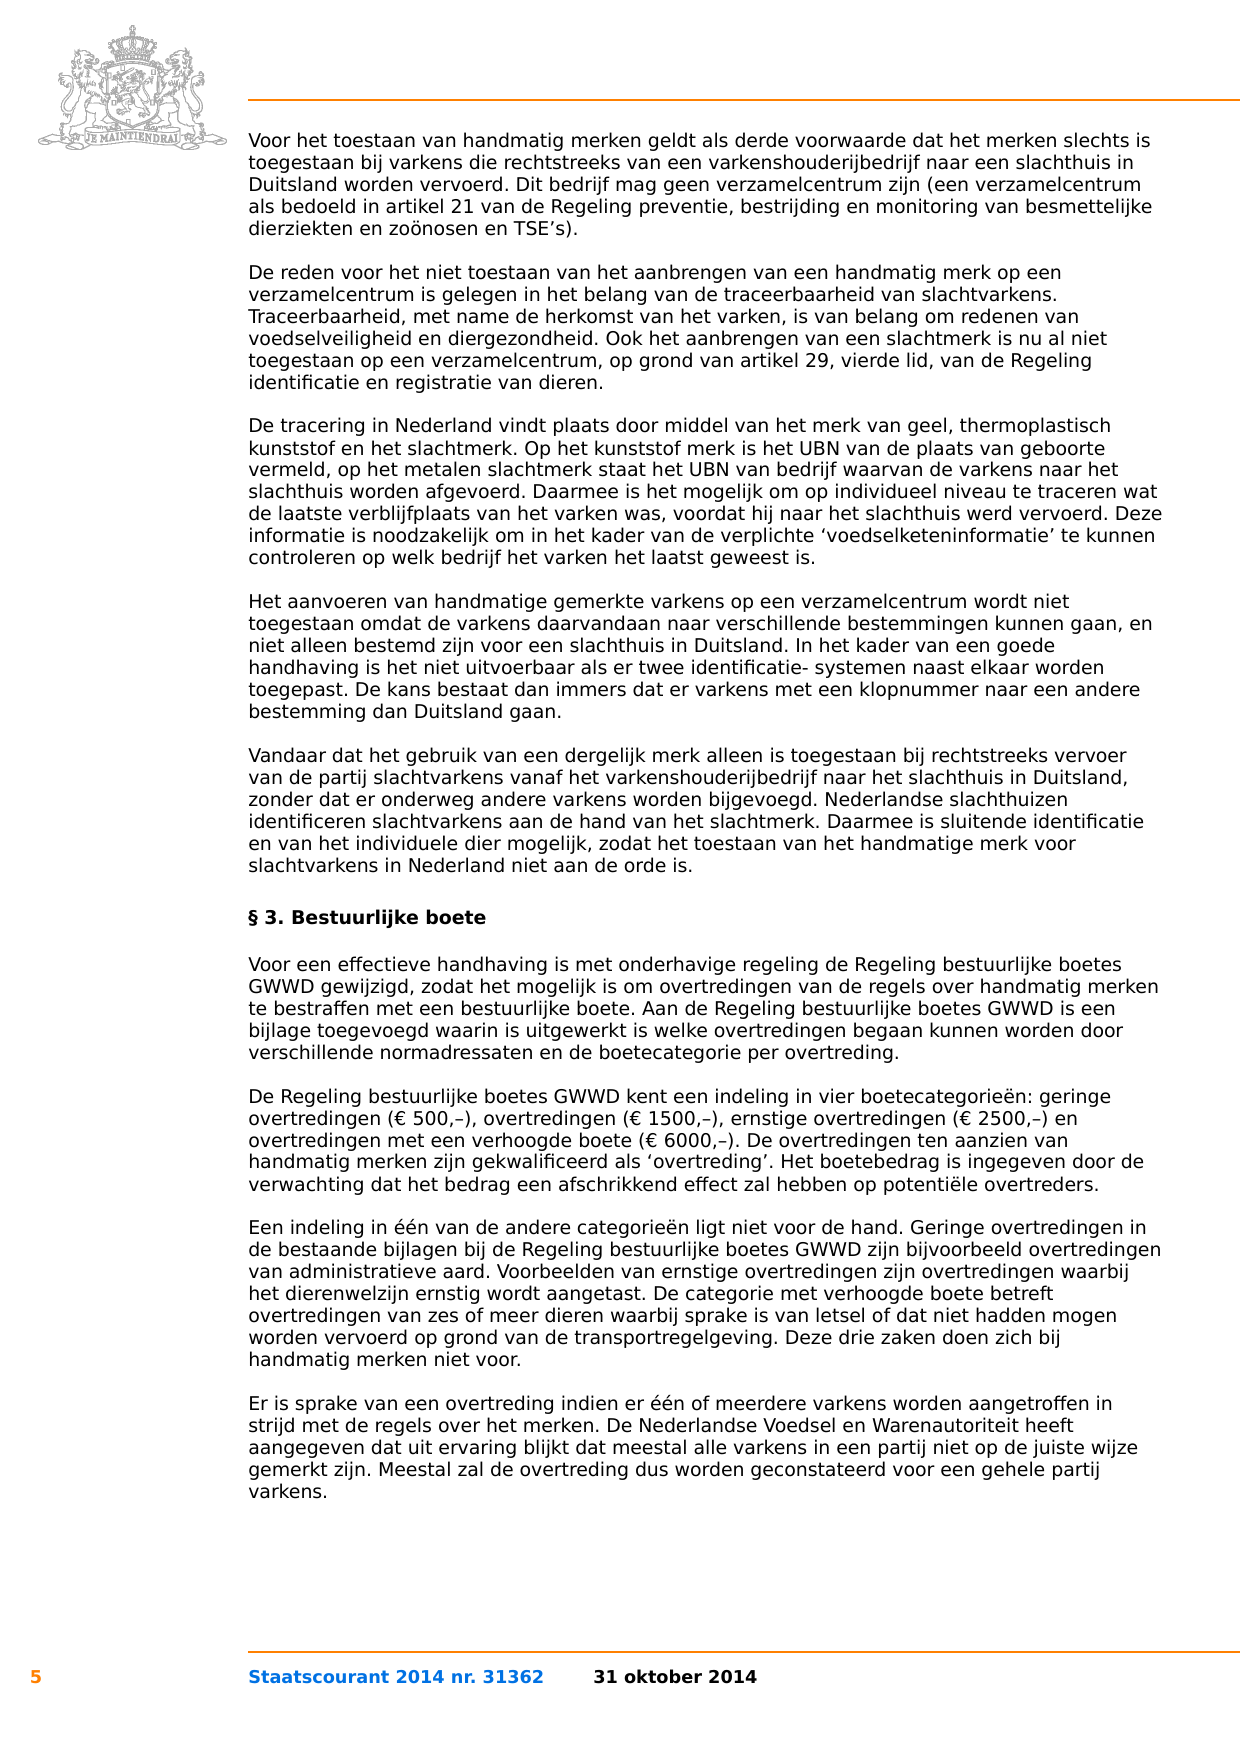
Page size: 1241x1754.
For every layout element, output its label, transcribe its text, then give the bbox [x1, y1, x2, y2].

subtitle § 3. Bestuurlijke boete [248, 907, 1163, 929]
text Vandaar dat het gebruik van een dergelijk merk alleen is toegestaan bij rechtstreeks vervoer van de partij slachtvarkens vanaf het varkenshouderijbedrijf naar het slachthuis in Duitsland, zonder dat er onderweg andere varkens worden bijgevoegd. Nederlandse slachthuizen identificeren slachtvarkens aan de hand van het slachtmerk. Daarmee is sluitende identificatie en van het individuele dier mogelijk, zodat het toestaan van het handmatige merk voor slachtvarkens in Nederland niet aan de orde is. [248, 745, 1163, 877]
text Voor het toestaan van handmatig merken geldt als derde voorwaarde dat het merken slechts is toegestaan bij varkens die rechtstreeks van een varkenshouderijbedrijf naar een slachthuis in Duitsland worden vervoerd. Dit bedrijf mag geen verzamelcentrum zijn (een verzamelcentrum als bedoeld in artikel 21 van de Regeling preventie, bestrijding en monitoring van besmettelijke dierziekten en zoönosen en TSE’s). [248, 130, 1163, 240]
picture [38, 25, 227, 150]
text De Regeling bestuurlijke boetes GWWD kent een indeling in vier boetecategorieën: geringe overtredingen (€ 500,–), overtredingen (€ 1500,–), ernstige overtredingen (€ 2500,–) en overtredingen met een verhoogde boete (€ 6000,–). De overtredingen ten aanzien van handmatig merken zijn gekwalificeerd als ‘overtreding’. Het boetebedrag is ingegeven door de verwachting dat het bedrag een afschrikkend effect zal hebben op potentiële overtreders. [248, 1086, 1163, 1195]
text Voor een effectieve handhaving is met onderhavige regeling de Regeling bestuurlijke boetes GWWD gewijzigd, zodat het mogelijk is om overtredingen van de regels over handmatig merken te bestraffen met een bestuurlijke boete. Aan de Regeling bestuurlijke boetes GWWD is een bijlage toegevoegd waarin is uitgewerkt is welke overtredingen begaan kunnen worden door verschillende normadressaten en de boetecategorie per overtreding. [248, 954, 1163, 1064]
text Er is sprake van een overtreding indien er één of meerdere varkens worden aangetroffen in strijd met de regels over het merken. De Nederlandse Voedsel en Warenautoriteit heeft aangegeven dat uit ervaring blijkt dat meestal alle varkens in een partij niet op de juiste wijze gemerkt zijn. Meestal zal de overtreding dus worden geconstateerd voor een gehele partij varkens. [248, 1393, 1163, 1503]
text De tracering in Nederland vindt plaats door middel van het merk van geel, thermoplastisch kunststof en het slachtmerk. Op het kunststof merk is het UBN van de plaats van geboorte vermeld, op het metalen slachtmerk staat het UBN van bedrijf waarvan de varkens naar het slachthuis worden afgevoerd. Daarmee is het mogelijk om op individueel niveau te traceren wat de laatste verblijfplaats van het varken was, voordat hij naar het slachthuis werd vervoerd. Deze informatie is noodzakelijk om in het kader van de verplichte ‘voedselketeninformatie’ te kunnen controleren op welk bedrijf het varken het laatst geweest is. [248, 415, 1163, 569]
text De reden voor het niet toestaan van het aanbrengen van een handmatig merk op een verzamelcentrum is gelegen in het belang van de traceerbaarheid van slachtvarkens. Traceerbaarheid, met name de herkomst van het varken, is van belang om redenen van voedselveiligheid en diergezondheid. Ook het aanbrengen van een slachtmerk is nu al niet toegestaan op een verzamelcentrum, op grond van artikel 29, vierde lid, van de Regeling identificatie en registratie van dieren. [248, 262, 1163, 393]
text Een indeling in één van de andere categorieën ligt niet voor de hand. Geringe overtredingen in de bestaande bijlagen bij de Regeling bestuurlijke boetes GWWD zijn bijvoorbeeld overtredingen van administratieve aard. Voorbeelden van ernstige overtredingen zijn overtredingen waarbij het dierenwelzijn ernstig wordt aangetast. De categorie met verhoogde boete betreft overtredingen van zes of meer dieren waarbij sprake is van letsel of dat niet hadden mogen worden vervoerd op grond van de transportregelgeving. Deze drie zaken doen zich bij handmatig merken niet voor. [248, 1217, 1163, 1371]
text Het aanvoeren van handmatige gemerkte varkens op een verzamelcentrum wordt niet toegestaan omdat de varkens daarvandaan naar verschillende bestemmingen kunnen gaan, en niet alleen bestemd zijn voor een slachthuis in Duitsland. In het kader van een goede handhaving is het niet uitvoerbaar als er twee identificatie- systemen naast elkaar worden toegepast. De kans bestaat dan immers dat er varkens met een klopnummer naar een andere bestemming dan Duitsland gaan. [248, 591, 1163, 723]
